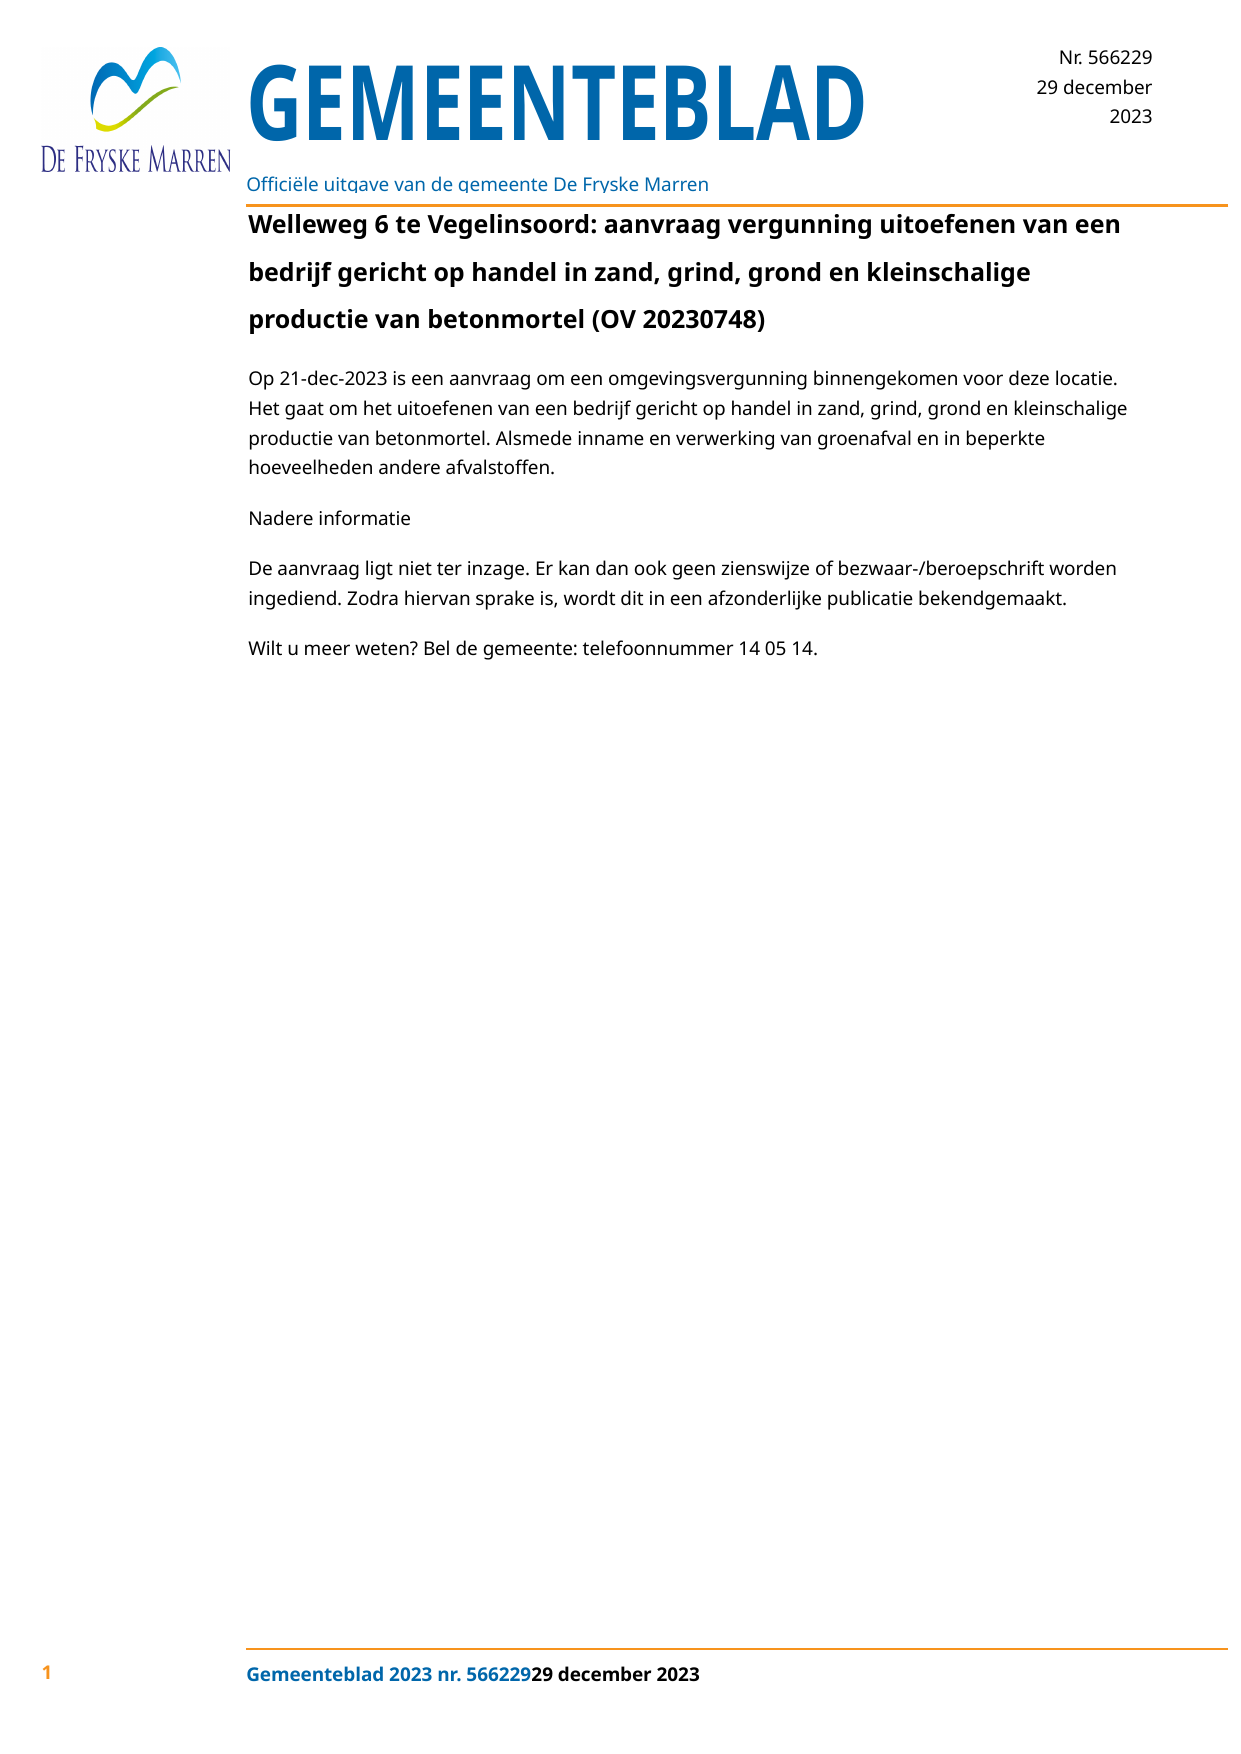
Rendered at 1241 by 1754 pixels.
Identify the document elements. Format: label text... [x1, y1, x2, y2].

text Op 21-dec-2023 is een aanvraag om een omgevingsvergunning binnengekomen voor deze locatie. Het gaat om het uitoefenen van een bedrijf gericht op handel in zand, grind, grond en kleinschalige productie van betonmortel. Alsmede inname en verwerking van groenafval en in beperkte hoeveelheden andere afvalstoffen. [248, 366, 1152, 480]
text Nadere informatie [248, 505, 1152, 530]
text Wilt u meer weten? Bel de gemeente: telefoonnummer 14 05 14. [248, 635, 1152, 661]
text Welleweg 6 te Vegelinsoord: aanvraag vergunning uitoefenen van een bedrijf gericht op handel in zand, grind, grond en kleinschalige productie van betonmortel (OV 20230748) [248, 207, 1152, 336]
picture [41, 47, 231, 172]
text De aanvraag ligt niet ter inzage. Er kan dan ook geen zienswijze of bezwaar-/beroepschrift worden ingediend. Zodra hiervan sprake is, wordt dit in een afzonderlijke publicatie bekendgemaakt. [248, 555, 1152, 610]
